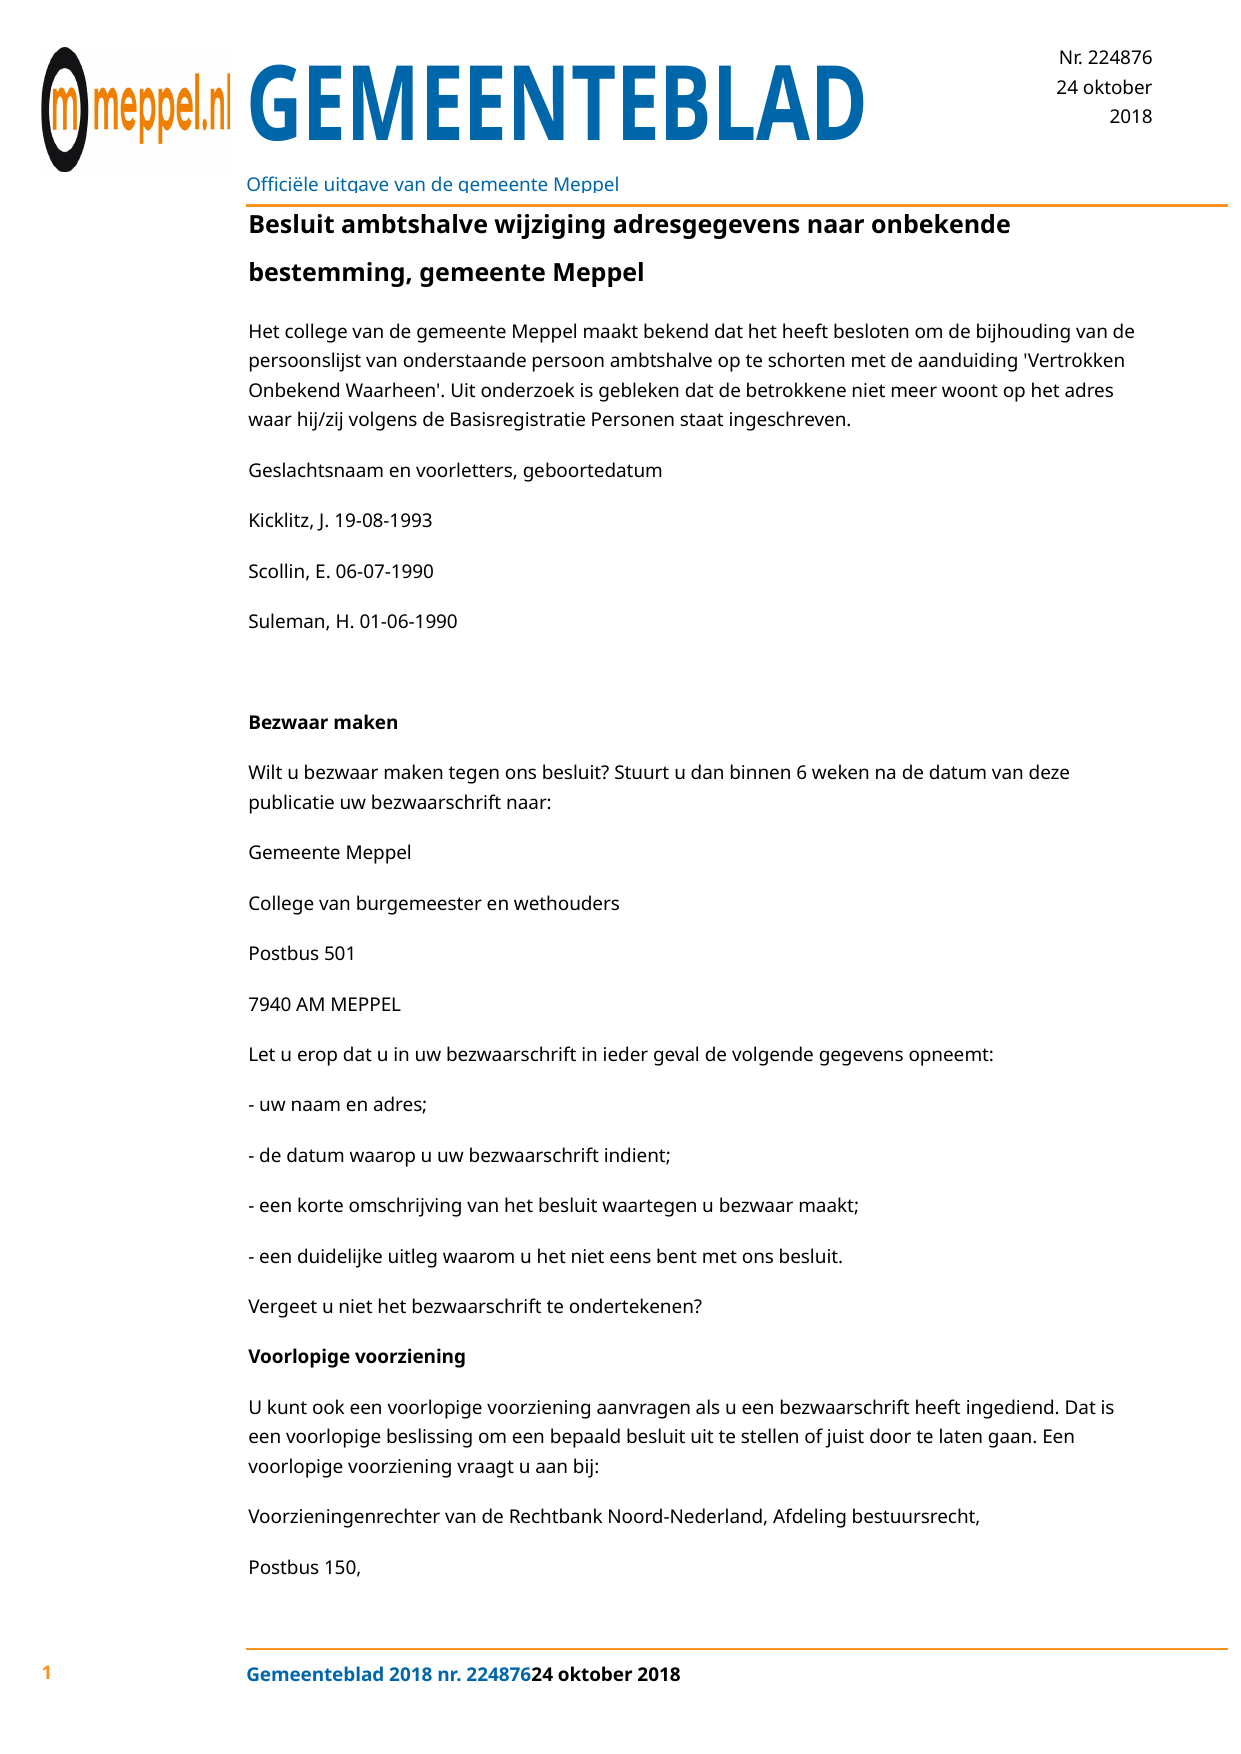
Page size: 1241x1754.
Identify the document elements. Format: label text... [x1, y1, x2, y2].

text Gemeente Meppel [248, 839, 1152, 865]
text Voorzieningenrechter van de Rechtbank Noord-Nederland, Afdeling bestuursrecht, [248, 1504, 1152, 1529]
picture [41, 47, 231, 172]
text Het college van de gemeente Meppel maakt bekend dat het heeft besloten om de bijhouding van de persoonslijst van onderstaande persoon ambtshalve op te schorten met de aanduiding 'Vertrokken Onbekend Waarheen'. Uit onderzoek is gebleken dat de betrokkene niet meer woont op het adres waar hij/zij volgens de Basisregistratie Personen staat ingeschreven. [248, 318, 1152, 432]
text U kunt ook een voorlopige voorziening aanvragen als u een bezwaarschrift heeft ingediend. Dat is een voorlopige beslissing om een bepaald besluit uit te stellen of juist door te laten gaan. Een voorlopige voorziening vraagt u aan bij: [248, 1394, 1152, 1479]
text Postbus 501 [248, 940, 1152, 966]
text Besluit ambtshalve wijziging adresgegevens naar onbekende bestemming, gemeente Meppel [248, 207, 1152, 288]
text - uw naam en adres; [248, 1092, 1152, 1117]
text Scollin, E. 06-07-1990 [248, 558, 1152, 584]
text - een korte omschrijving van het besluit waartegen u bezwaar maakt; [248, 1192, 1152, 1218]
text Kicklitz, J. 19-08-1993 [248, 507, 1152, 533]
text Bezwaar maken [248, 709, 1152, 735]
text Let u erop dat u in uw bezwaarschrift in ieder geval de volgende gegevens opneemt: [248, 1041, 1152, 1067]
text 7940 AM MEPPEL [248, 991, 1152, 1017]
text Postbus 150, [248, 1554, 1152, 1580]
text Geslachtsnaam en voorletters, geboortedatum [248, 457, 1152, 483]
text Voorlopige voorziening [248, 1344, 1152, 1369]
text Wilt u bezwaar maken tegen ons besluit? Stuurt u dan binnen 6 weken na de datum van deze publicatie uw bezwaarschrift naar: [248, 759, 1152, 815]
text Suleman, H. 01-06-1990 [248, 608, 1152, 634]
text - de datum waarop u uw bezwaarschrift indient; [248, 1142, 1152, 1168]
text Vergeet u niet het bezwaarschrift te ondertekenen? [248, 1293, 1152, 1319]
text - een duidelijke uitleg waarom u het niet eens bent met ons besluit. [248, 1243, 1152, 1269]
text College van burgemeester en wethouders [248, 890, 1152, 916]
